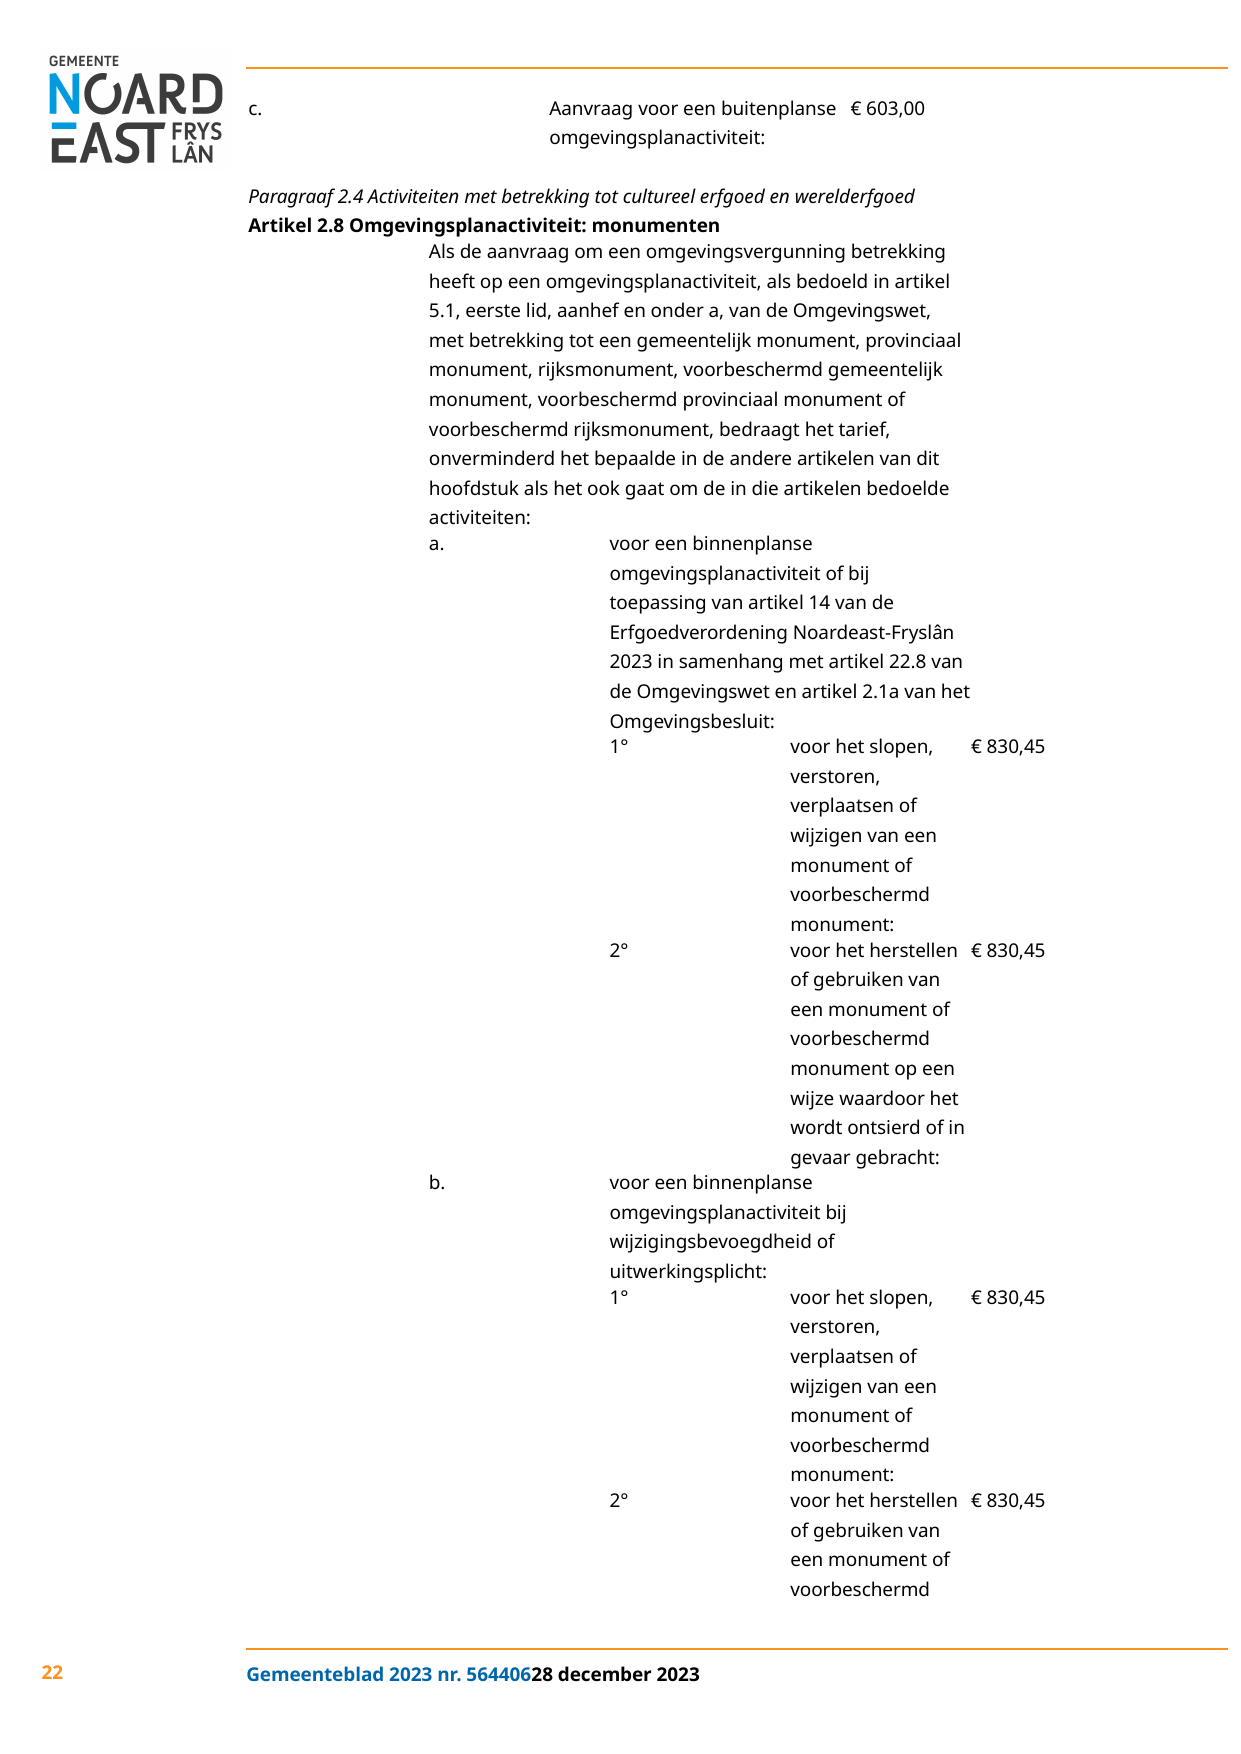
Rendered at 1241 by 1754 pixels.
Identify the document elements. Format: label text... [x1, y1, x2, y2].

table_cell voor het slopen, verstoren, verplaatsen of wijzigen van een monument of voorbeschermd monument: [790, 1284, 971, 1487]
table_cell 2° [609, 1487, 790, 1602]
table_cell [248, 1487, 429, 1602]
table_header [971, 213, 1152, 238]
table_cell a. [429, 530, 609, 733]
table_cell € 603,00 [850, 95, 1152, 150]
table_cell [248, 1170, 429, 1284]
table_cell [248, 530, 429, 733]
table_cell € 830,45 [971, 1284, 1152, 1487]
table_cell [429, 734, 609, 937]
table_cell voor een binnenplanse omgevingsplanactiviteit bij wijzigingsbevoegdheid of uitwerkingsplicht: [609, 1170, 971, 1284]
table_cell [429, 937, 609, 1169]
table_cell c. [248, 95, 549, 150]
table_cell [429, 1487, 609, 1602]
table_cell Aanvraag voor een buitenplanse omgevingsplanactiviteit: [549, 95, 850, 150]
table_cell 1° [609, 734, 790, 937]
table_cell Als de aanvraag om een omgevingsvergunning betrekking heeft op een omgevingsplanactiviteit, als bedoeld in artikel 5.1, eerste lid, aanhef en onder a, van de Omgevingswet, met betrekking tot een gemeentelijk monument, provinciaal monument, rijksmonument, voorbeschermd gemeentelijk monument, voorbeschermd provinciaal monument of voorbeschermd rijksmonument, bedraagt het tarief, onverminderd het bepaalde in de andere artikelen van dit hoofdstuk als het ook gaat om de in die artikelen bedoelde activiteiten: [429, 238, 971, 530]
table_cell € 830,45 [971, 937, 1152, 1169]
table_cell [248, 734, 429, 937]
table_cell voor het herstellen of gebruiken van een monument of voorbeschermd monument op een wijze waardoor het wordt ontsierd of in gevaar gebracht: [790, 937, 971, 1169]
table_cell [248, 937, 429, 1169]
table_cell voor het herstellen of gebruiken van een monument of voorbeschermd [790, 1487, 971, 1602]
table_cell b. [429, 1170, 609, 1284]
picture [41, 47, 231, 172]
table_cell [971, 1170, 1152, 1284]
table_cell [248, 1284, 429, 1487]
table_header Artikel 2.8 Omgevingsplanactiviteit: monumenten [248, 213, 971, 238]
table_cell € 830,45 [971, 734, 1152, 937]
table_cell 1° [609, 1284, 790, 1487]
table_cell voor het slopen, verstoren, verplaatsen of wijzigen van een monument of voorbeschermd monument: [790, 734, 971, 937]
table_cell [248, 238, 429, 530]
table_cell [971, 238, 1152, 530]
table_cell voor een binnenplanse omgevingsplanactiviteit of bij toepassing van artikel 14 van de Erfgoedverordening Noardeast-Fryslân 2023 in samenhang met artikel 22.8 van de Omgevingswet en artikel 2.1a van het Omgevingsbesluit: [609, 530, 971, 733]
table_cell [971, 530, 1152, 733]
table_cell [429, 1284, 609, 1487]
text Paragraaf 2.4 Activiteiten met betrekking tot cultureel erfgoed en werelderfgoed [248, 183, 1152, 209]
table_cell € 830,45 [971, 1487, 1152, 1602]
table_cell 2° [609, 937, 790, 1169]
